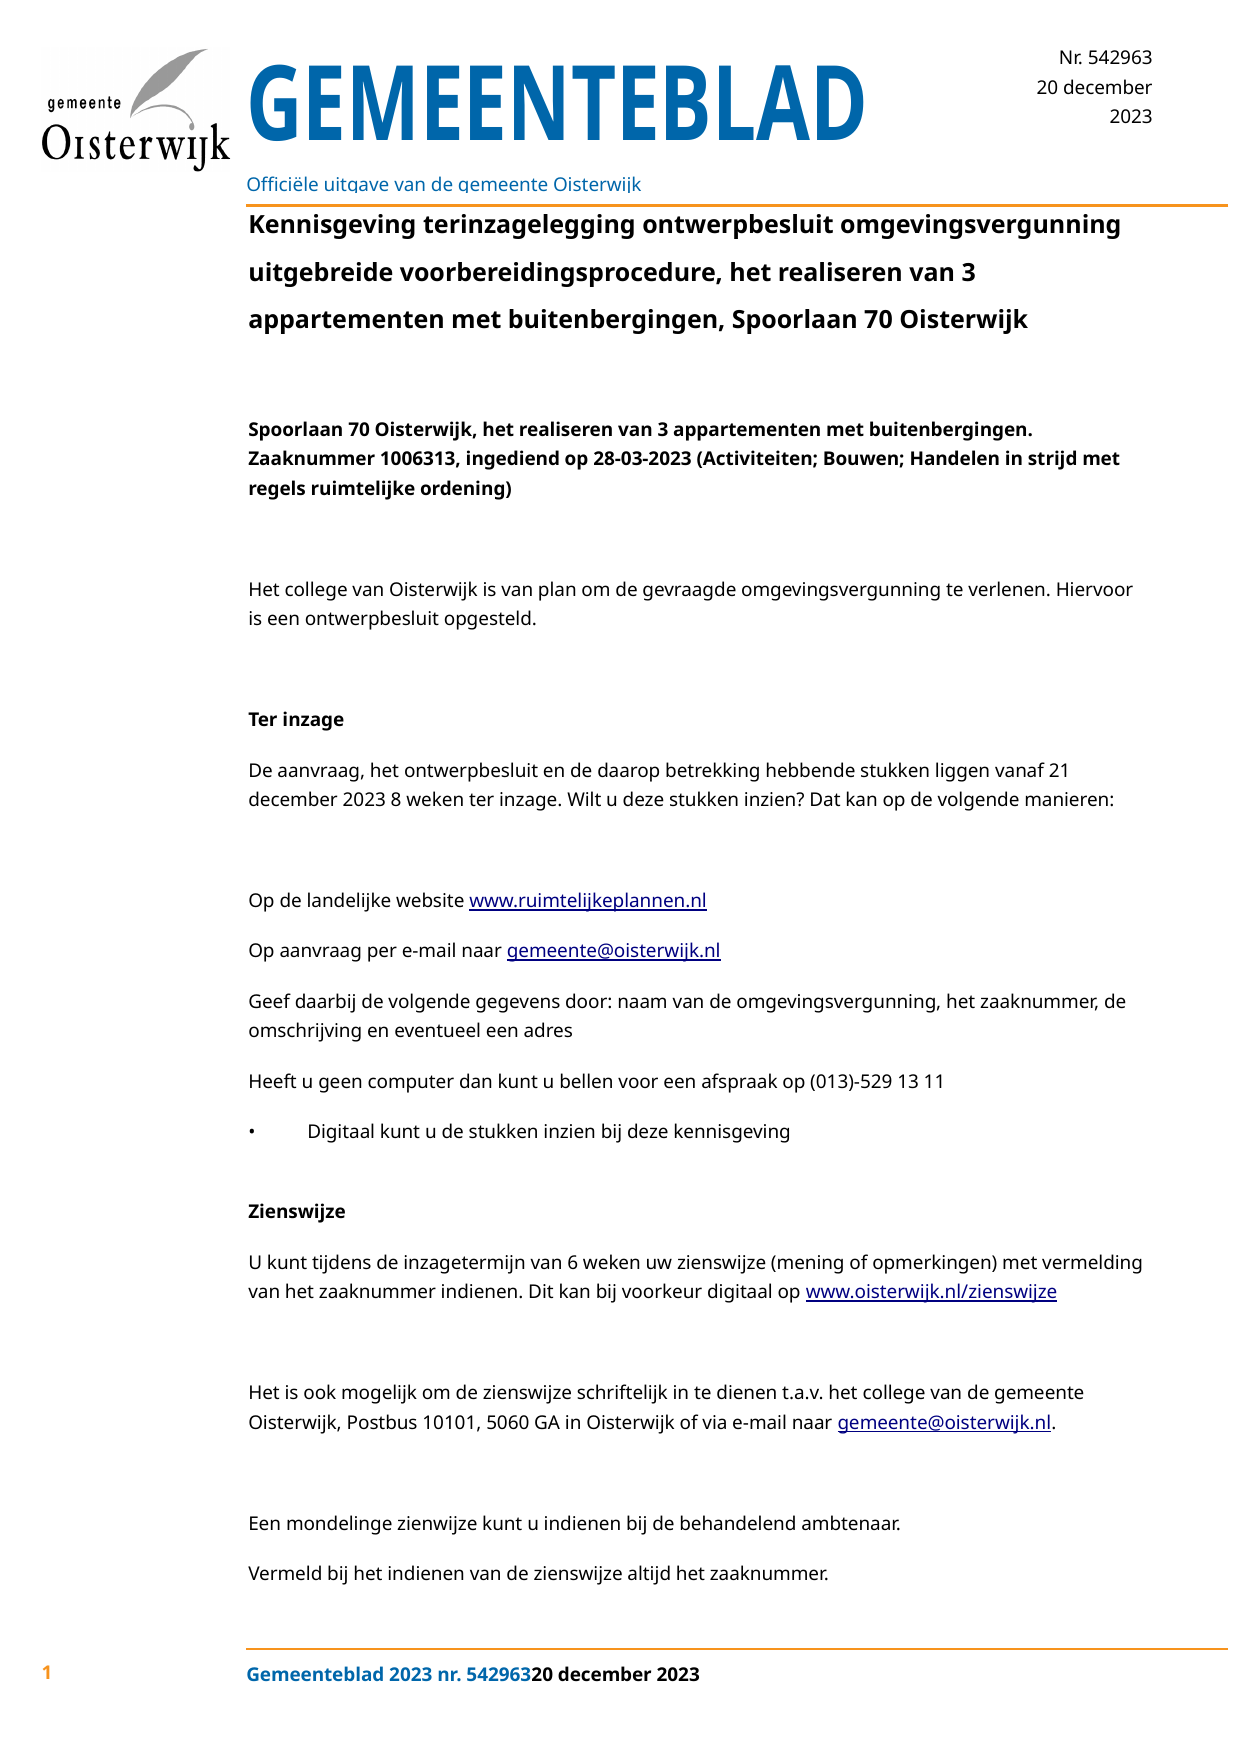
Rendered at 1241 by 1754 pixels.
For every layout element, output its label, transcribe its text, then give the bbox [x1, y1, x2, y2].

text Heeft u geen computer dan kunt u bellen voor een afspraak op (013)-529 13 11 [248, 1068, 1152, 1094]
text Op aanvraag per e-mail naar gemeente@oisterwijk.nl [248, 938, 1152, 963]
text Een mondelinge zienwijze kunt u indienen bij de behandelend ambtenaar. [248, 1510, 1152, 1535]
text De aanvraag, het ontwerpbesluit en de daarop betrekking hebbende stukken liggen vanaf 21 december 2023 8 weken ter inzage. Wilt u deze stukken inzien? Dat kan op de volgende manieren: [248, 757, 1152, 812]
text Kennisgeving terinzagelegging ontwerpbesluit omgevingsvergunning uitgebreide voorbereidingsprocedure, het realiseren van 3 appartementen met buitenbergingen, Spoorlaan 70 Oisterwijk [248, 207, 1152, 336]
text U kunt tijdens de inzagetermijn van 6 weken uw zienswijze (mening of opmerkingen) met vermelding van het zaaknummer indienen. Dit kan bij voorkeur digitaal op www.oisterwijk.nl/zienswijze [248, 1249, 1152, 1304]
text Spoorlaan 70 Oisterwijk, het realiseren van 3 appartementen met buitenbergingen. Zaaknummer 1006313, ingediend op 28-03-2023 (Activiteiten; Bouwen; Handelen in strijd met regels ruimtelijke ordening) [248, 416, 1152, 501]
text Op de landelijke website www.ruimtelijkeplannen.nl [248, 887, 1152, 913]
text Het college van Oisterwijk is van plan om de gevraagde omgevingsvergunning te verlenen. Hiervoor is een ontwerpbesluit opgesteld. [248, 576, 1152, 631]
text Het is ook mogelijk om de zienswijze schriftelijk in te dienen t.a.v. het college van de gemeente Oisterwijk, Postbus 10101, 5060 GA in Oisterwijk of via e-mail naar gemeente@oisterwijk.nl. [248, 1379, 1152, 1434]
list Digitaal kunt u de stukken inzien bij deze kennisgeving [248, 1118, 1152, 1144]
text Geef daarbij de volgende gegevens door: naam van de omgevingsvergunning, het zaaknummer, de omschrijving en eventueel een adres [248, 988, 1152, 1043]
picture [41, 47, 231, 172]
text Vermeld bij het indienen van de zienswijze altijd het zaaknummer. [248, 1560, 1152, 1586]
text Ter inzage [248, 706, 1152, 732]
text Zienswijze [248, 1198, 1152, 1224]
